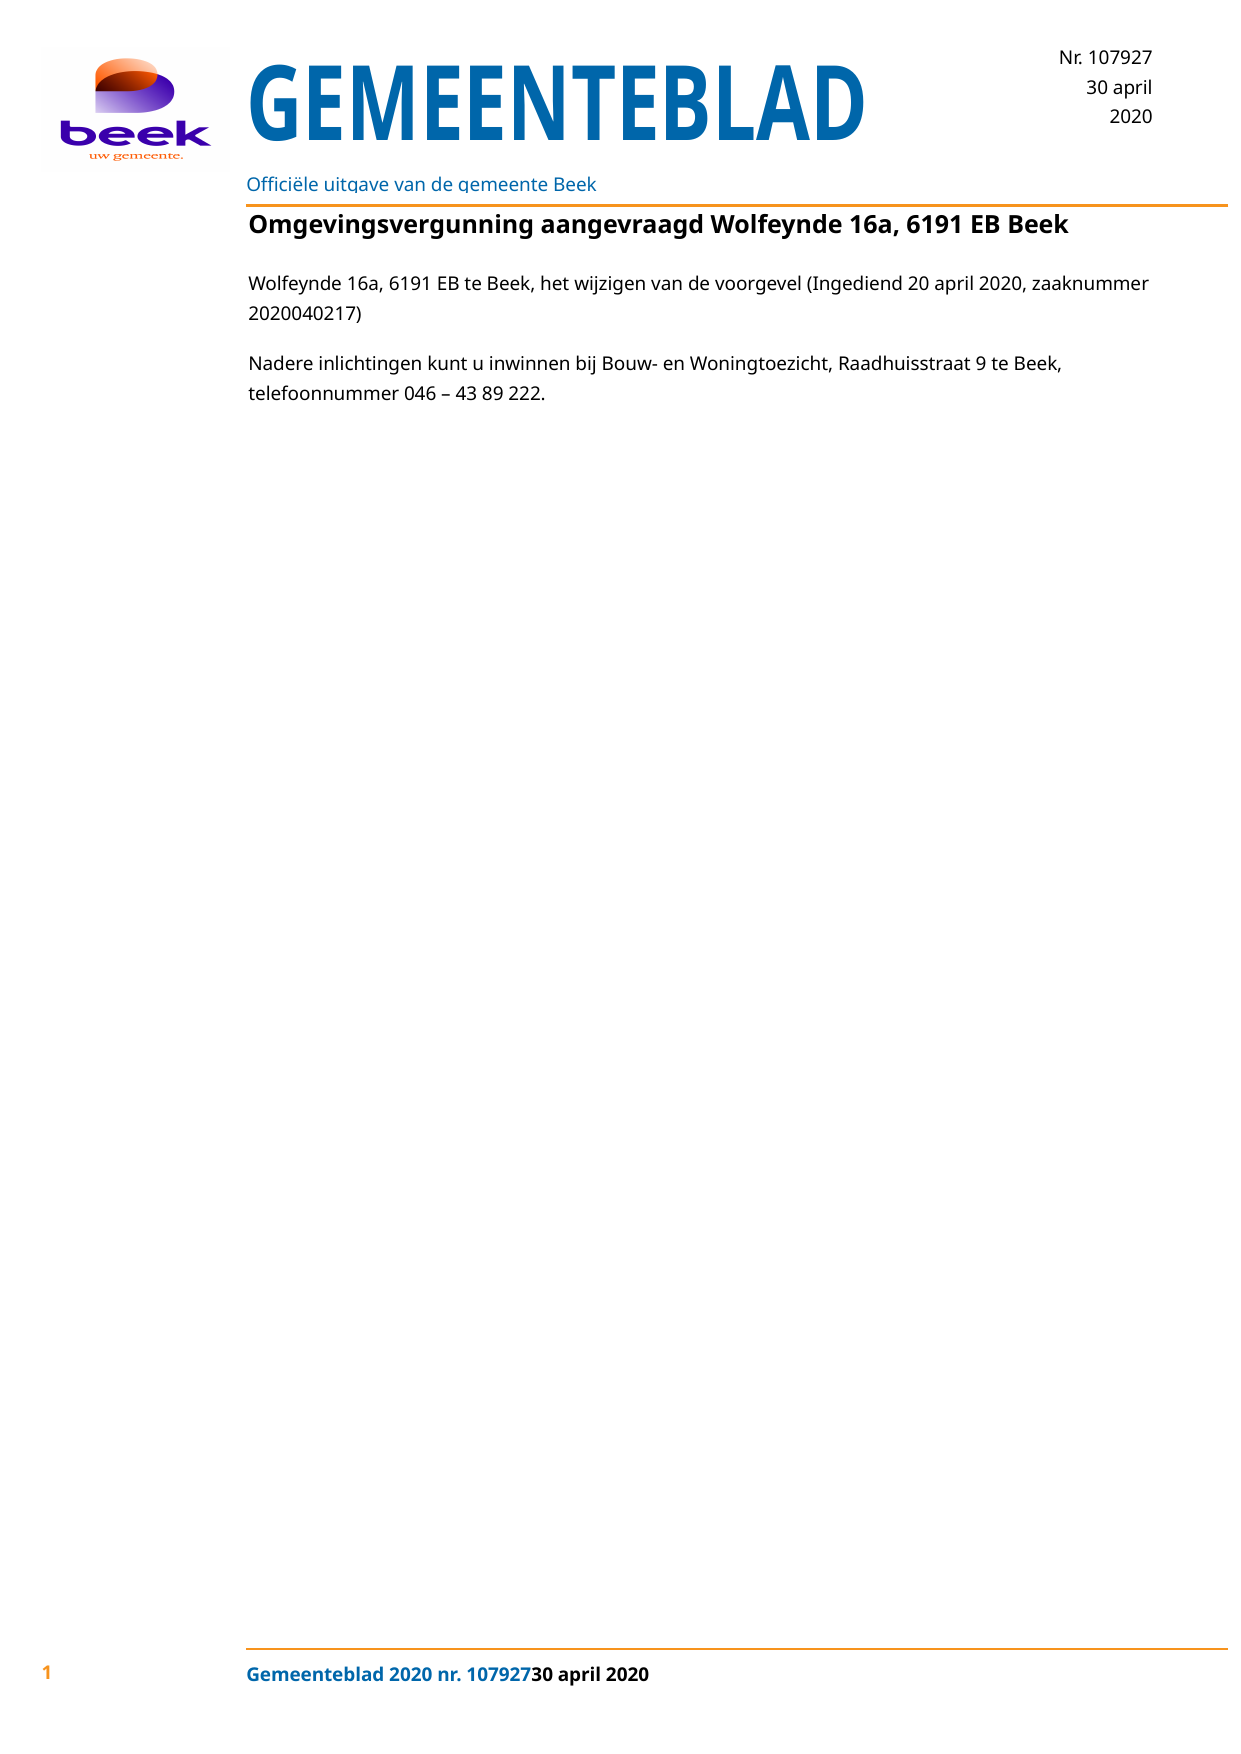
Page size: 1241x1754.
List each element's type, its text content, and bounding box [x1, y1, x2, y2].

text Wolfeynde 16a, 6191 EB te Beek, het wijzigen van de voorgevel (Ingediend 20 april 2020, zaaknummer 2020040217) [248, 270, 1152, 326]
text Nadere inlichtingen kunt u inwinnen bij Bouw- en Woningtoezicht, Raadhuisstraat 9 te Beek, telefoonnummer 046 – 43 89 222. [248, 350, 1152, 406]
text Omgevingsvergunning aangevraagd Wolfeynde 16a, 6191 EB Beek [248, 207, 1152, 241]
picture [41, 47, 231, 172]
